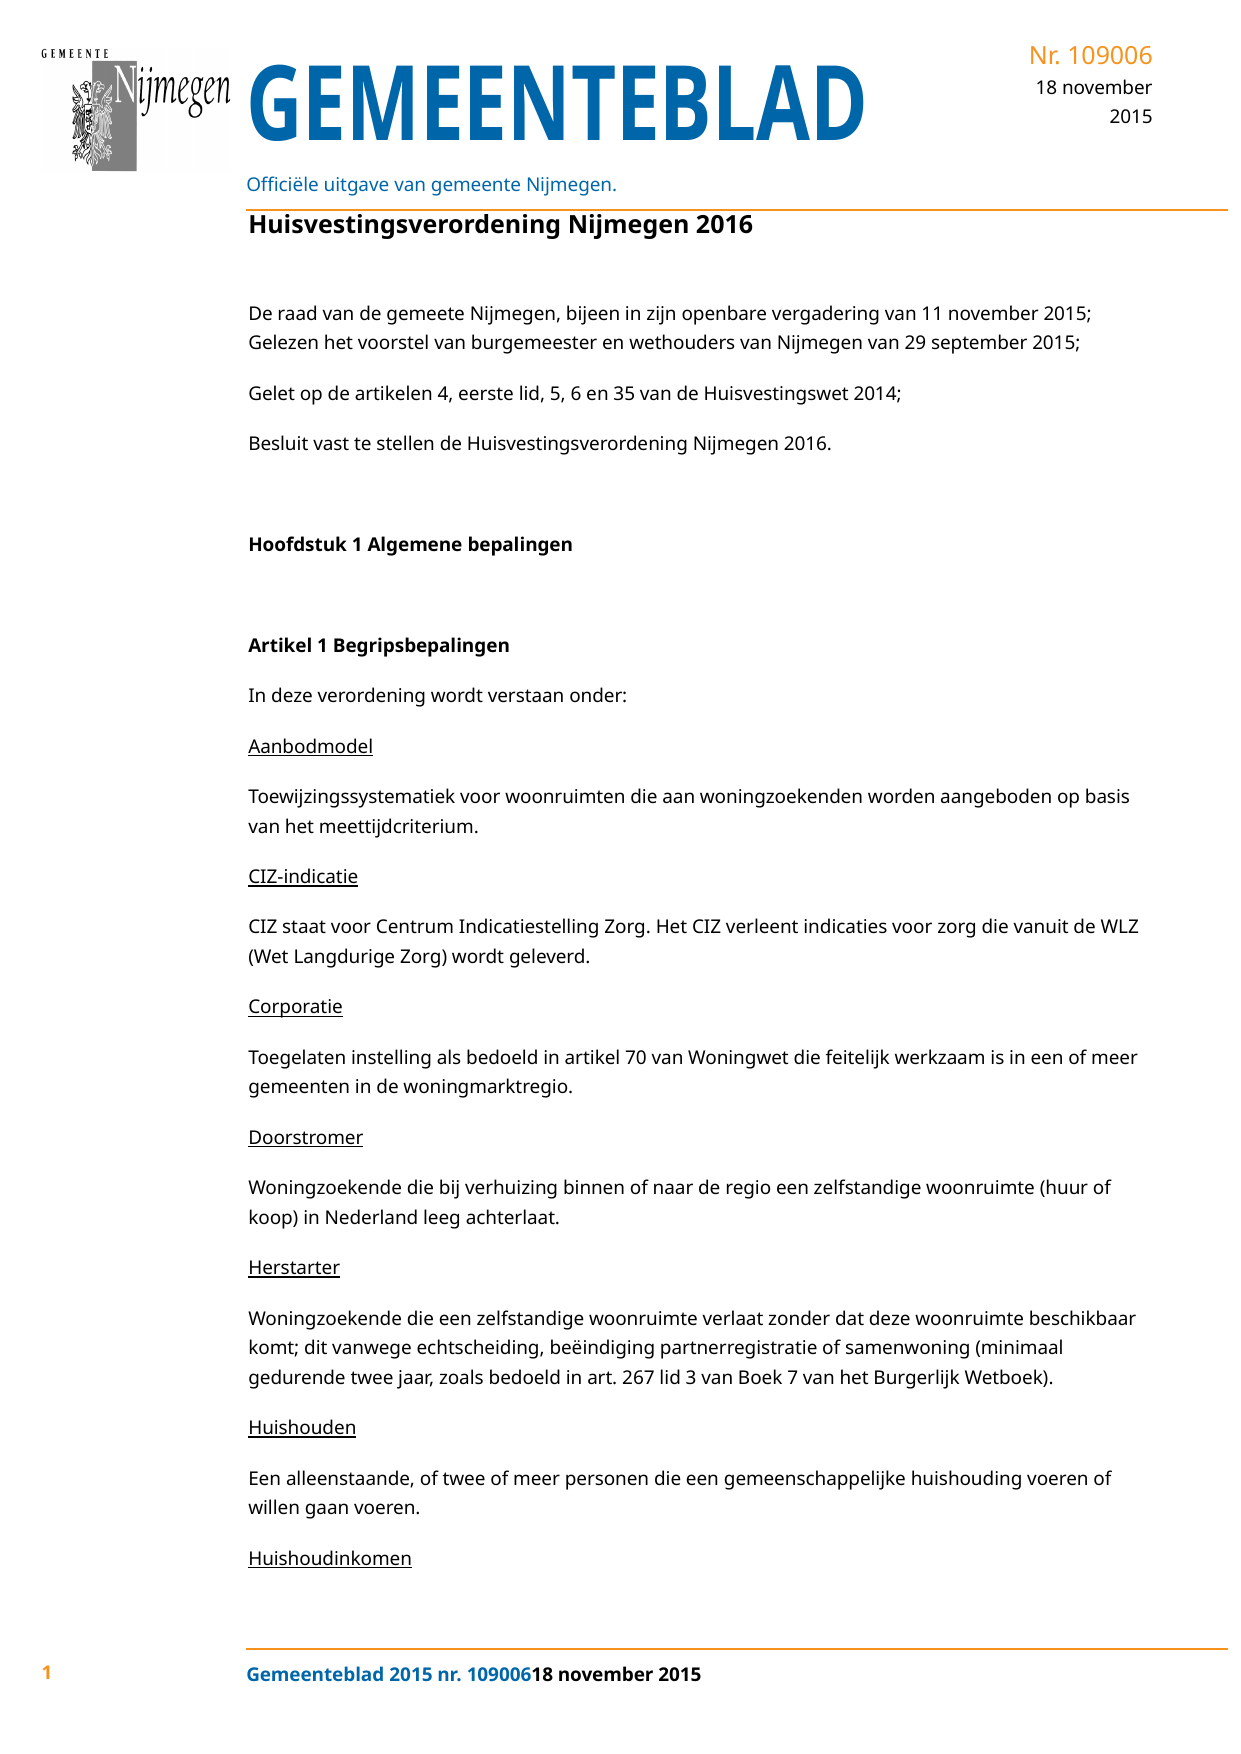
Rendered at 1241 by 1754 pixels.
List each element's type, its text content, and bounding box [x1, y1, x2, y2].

text Hoofdstuk 1 Algemene bepalingen [248, 531, 1152, 557]
text Gelezen het voorstel van burgemeester en wethouders van Nijmegen van 29 september 2015; [248, 329, 1152, 355]
text Aanbodmodel [248, 733, 1152, 758]
text Herstarter [248, 1254, 1152, 1280]
text CIZ-indicatie [248, 863, 1152, 889]
picture [41, 47, 231, 172]
text Woningzoekende die bij verhuizing binnen of naar de regio een zelfstandige woonruimte (huur of koop) in Nederland leeg achterlaat. [248, 1174, 1152, 1230]
text Een alleenstaande, of twee of meer personen die een gemeenschappelijke huishouding voeren of willen gaan voeren. [248, 1465, 1152, 1520]
text Doorstromer [248, 1124, 1152, 1150]
text Huishouden [248, 1414, 1152, 1440]
text Woningzoekende die een zelfstandige woonruimte verlaat zonder dat deze woonruimte beschikbaar komt; dit vanwege echtscheiding, beëindiging partnerregistratie of samenwoning (minimaal gedurende twee jaar, zoals bedoeld in art. 267 lid 3 van Boek 7 van het Burgerlijk Wetboek). [248, 1305, 1152, 1390]
text De raad van de gemeete Nijmegen, bijeen in zijn openbare vergadering van 11 november 2015; [248, 300, 1152, 326]
text CIZ staat voor Centrum Indicatiestelling Zorg. Het CIZ verleent indicaties voor zorg die vanuit de WLZ (Wet Langdurige Zorg) wordt geleverd. [248, 914, 1152, 969]
text Huisvestingsverordening Nijmegen 2016 [248, 211, 1152, 241]
text Corporatie [248, 994, 1152, 1019]
text Artikel 1 Begripsbepalingen [248, 632, 1152, 658]
text Besluit vast te stellen de Huisvestingsverordening Nijmegen 2016. [248, 430, 1152, 456]
text Huishoudinkomen [248, 1545, 1152, 1571]
text In deze verordening wordt verstaan onder: [248, 682, 1152, 708]
text Toewijzingssystematiek voor woonruimten die aan woningzoekenden worden aangeboden op basis van het meettijdcriterium. [248, 783, 1152, 838]
text Toegelaten instelling als bedoeld in artikel 70 van Woningwet die feitelijk werkzaam is in een of meer gemeenten in de woningmarktregio. [248, 1044, 1152, 1099]
text Gelet op de artikelen 4, eerste lid, 5, 6 en 35 van de Huisvestingswet 2014; [248, 380, 1152, 406]
